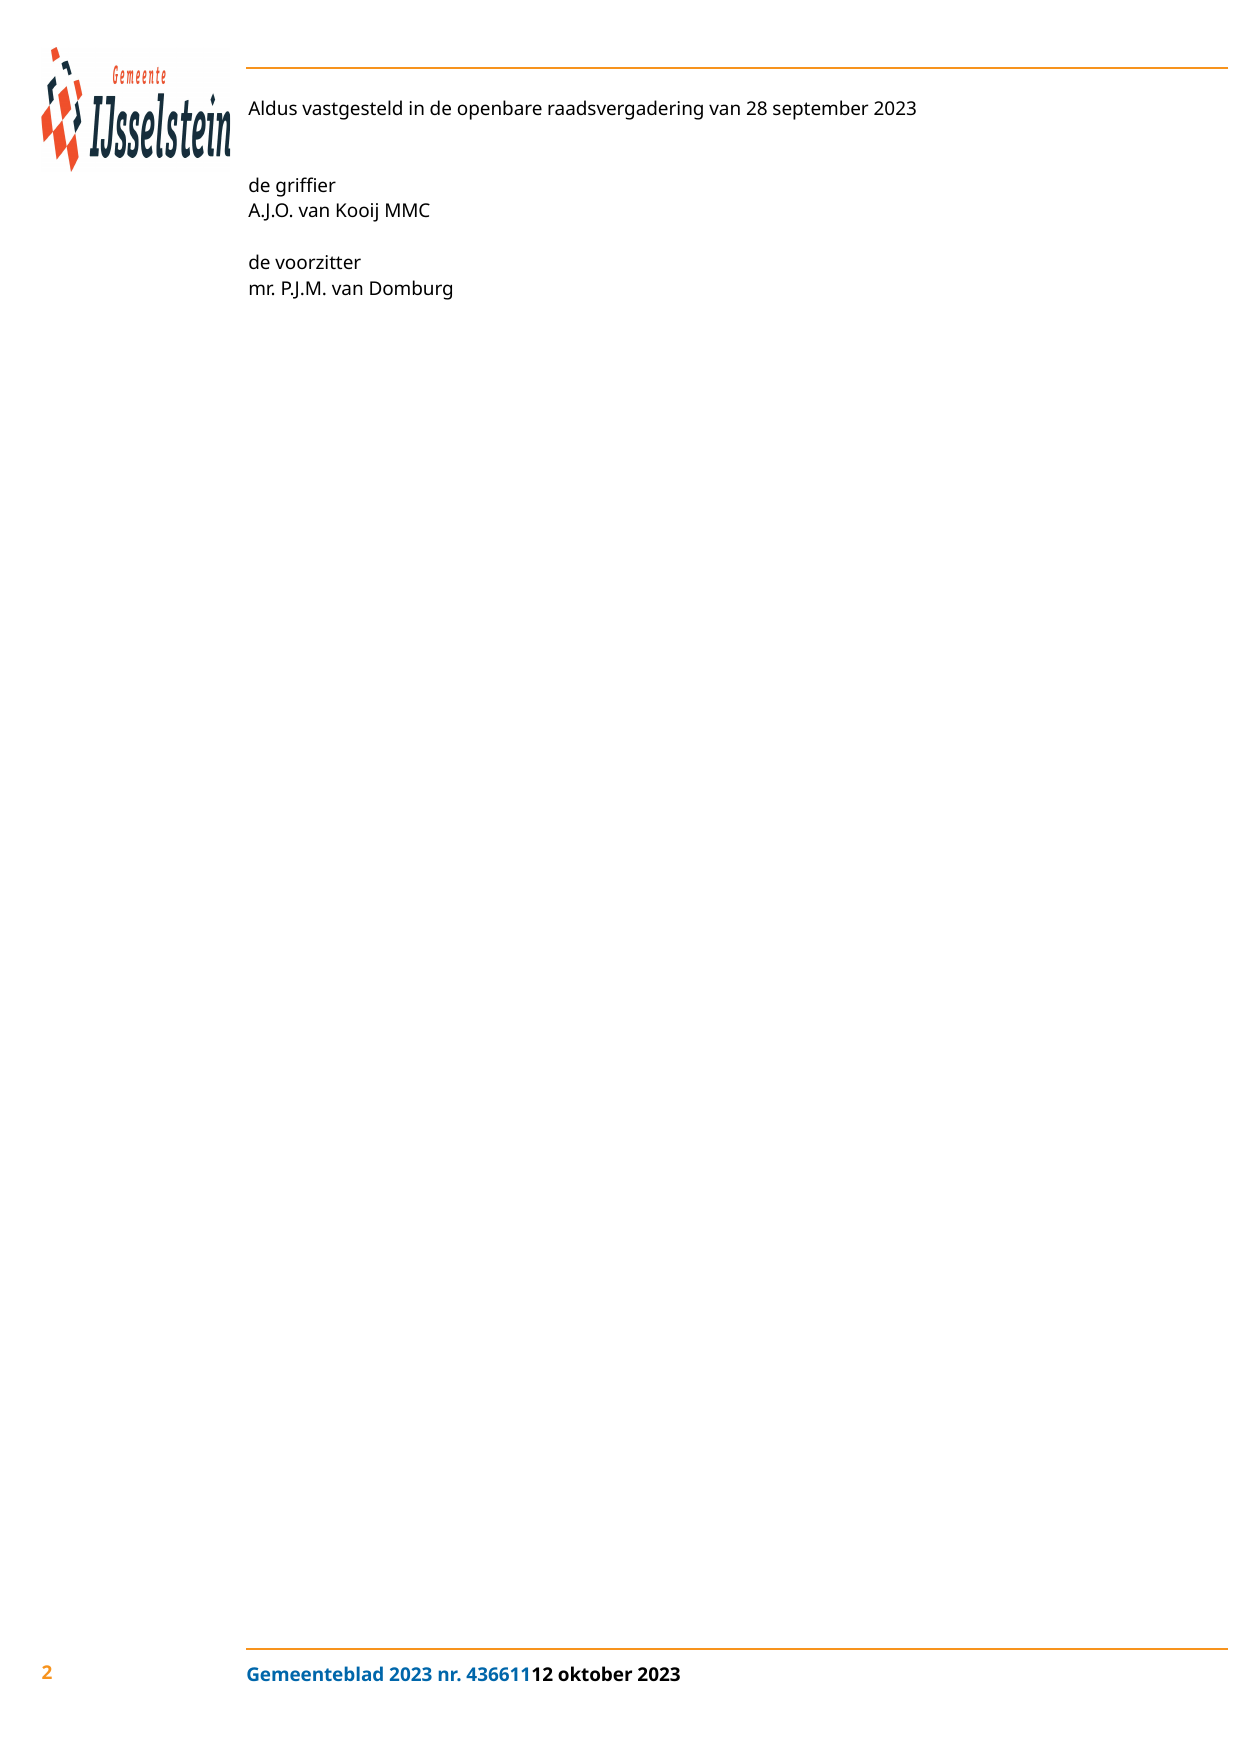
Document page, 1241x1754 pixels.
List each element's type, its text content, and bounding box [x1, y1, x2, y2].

text de griffier [248, 172, 1152, 198]
text Aldus vastgesteld in de openbare raadsvergadering van 28 september 2023 [248, 95, 1152, 121]
picture [41, 47, 231, 172]
text A.J.O. van Kooij MMC [248, 198, 1152, 223]
text mr. P.J.M. van Domburg [248, 275, 1152, 301]
text de voorzitter [248, 249, 1152, 275]
